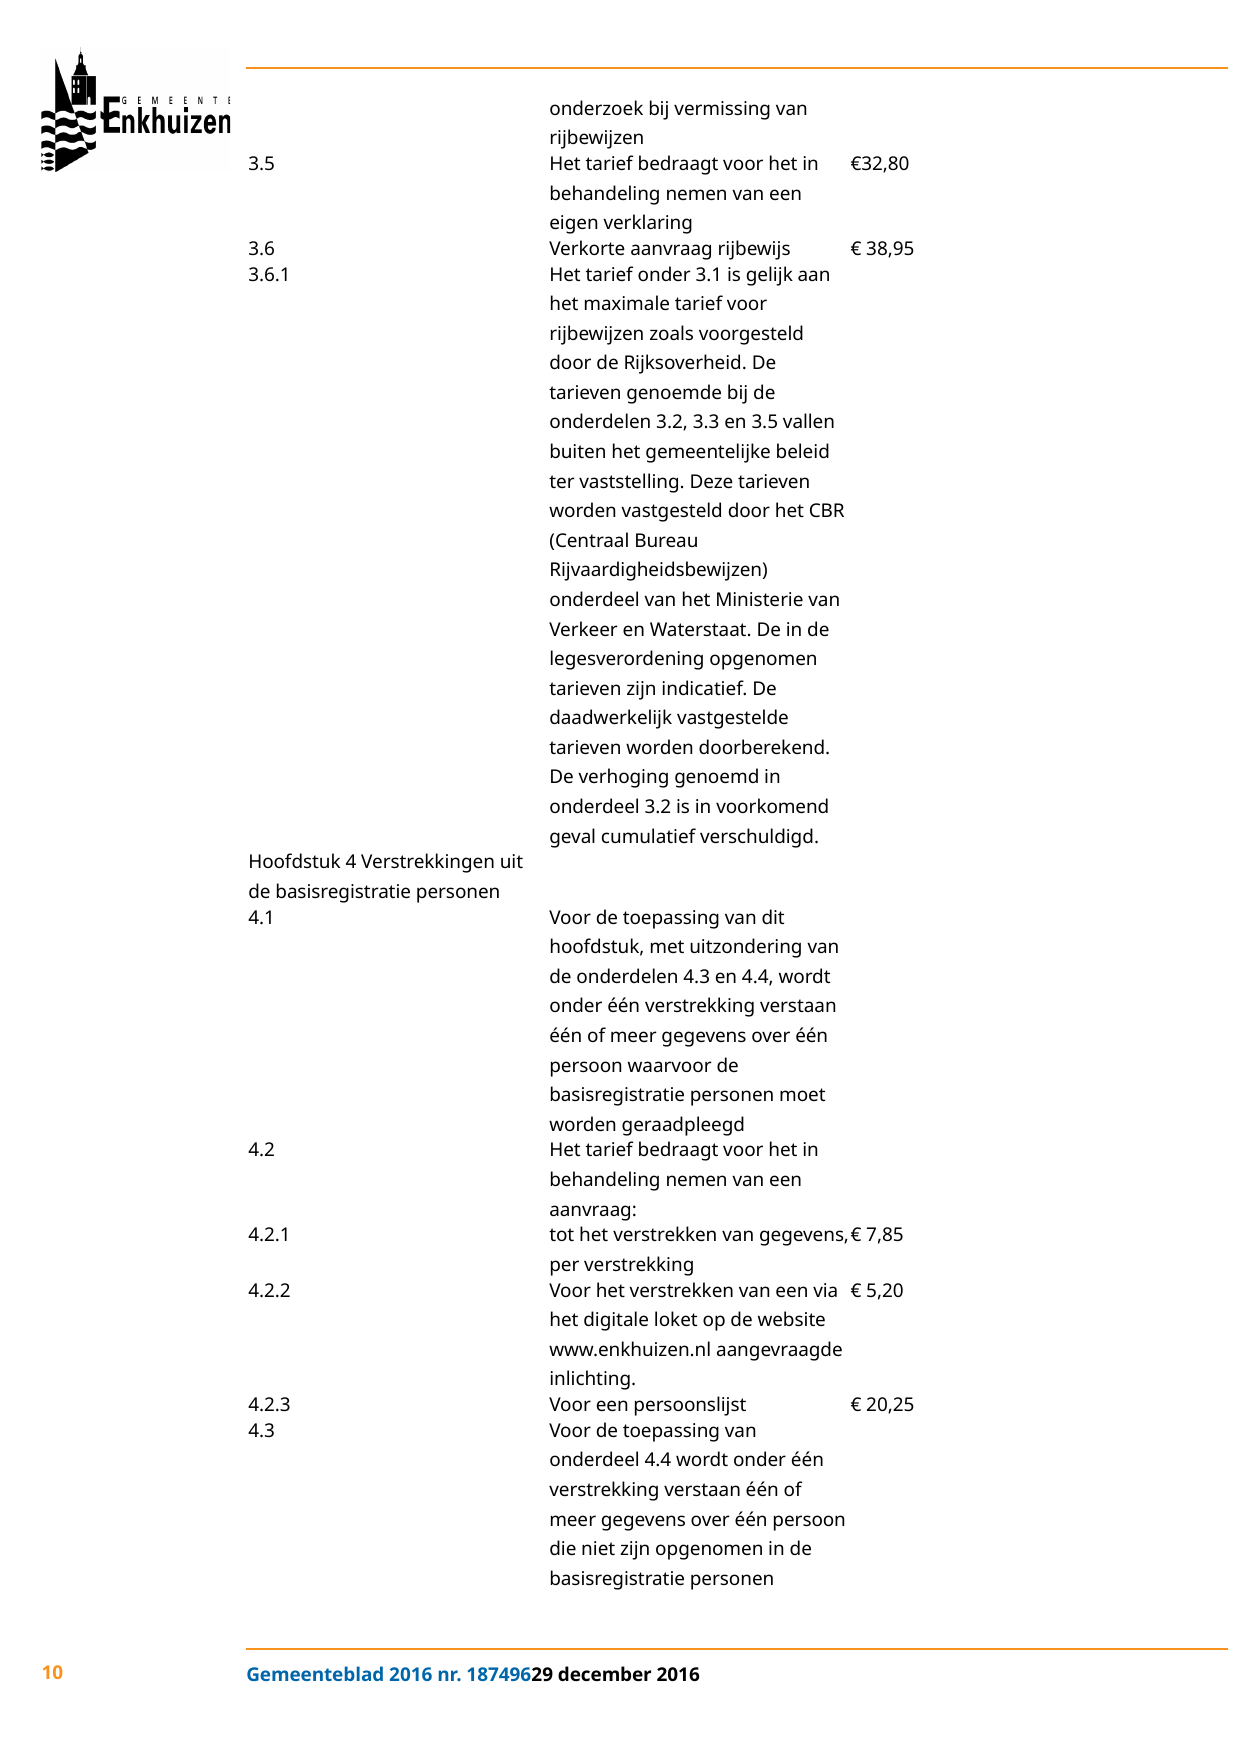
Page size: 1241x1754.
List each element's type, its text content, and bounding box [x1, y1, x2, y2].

table_cell € 7,85 [850, 1222, 1152, 1277]
table_cell € 20,25 [850, 1391, 1152, 1417]
table_cell Verkorte aanvraag rijbewijs [549, 235, 850, 261]
table_cell €32,80 [850, 150, 1152, 235]
table_cell Het tarief bedraagt voor het in behandeling nemen van een eigen verklaring [549, 150, 850, 235]
table_cell [248, 95, 549, 150]
table_cell € 38,95 [850, 235, 1152, 261]
table_cell [850, 261, 1152, 848]
table_cell Het tarief bedraagt voor het in behandeling nemen van een aanvraag: [549, 1137, 850, 1222]
table_cell [850, 904, 1152, 1137]
table_cell Het tarief onder 3.1 is gelijk aan het maximale tarief voor rijbewijzen zoals voorgesteld door de Rijksoverheid. De tarieven genoemde bij de onderdelen 3.2, 3.3 en 3.5 vallen buiten het gemeentelijke beleid ter vaststelling. Deze tarieven worden vastgesteld door het CBR (Centraal Bureau Rijvaardigheidsbewijzen) onderdeel van het Ministerie van Verkeer en Waterstaat. De in de legesverordening opgenomen tarieven zijn indicatief. De daadwerkelijk vastgestelde tarieven worden doorberekend. De verhoging genoemd in onderdeel 3.2 is in voorkomend geval cumulatief verschuldigd. [549, 261, 850, 848]
table_cell 4.2 [248, 1137, 549, 1222]
table_cell Voor de toepassing van onderdeel 4.4 wordt onder één verstrekking verstaan één of meer gegevens over één persoon die niet zijn opgenomen in de basisregistratie personen [549, 1417, 850, 1591]
table_cell Voor het verstrekken van een via het digitale loket op de website www.enkhuizen.nl aangevraagde inlichting. [549, 1277, 850, 1391]
table_cell 4.3 [248, 1417, 549, 1591]
table_cell onderzoek bij vermissing van rijbewijzen [549, 95, 850, 150]
table_cell [850, 95, 1152, 150]
table_cell Hoofdstuk 4 Verstrekkingen uit de basisregistratie personen [248, 849, 549, 904]
table_cell 4.2.1 [248, 1222, 549, 1277]
table_cell 4.2.3 [248, 1391, 549, 1417]
table_cell 4.1 [248, 904, 549, 1137]
table_cell Voor een persoonslijst [549, 1391, 850, 1417]
picture [41, 47, 231, 172]
table_cell € 5,20 [850, 1277, 1152, 1391]
table_cell 4.2.2 [248, 1277, 549, 1391]
table_cell tot het verstrekken van gegevens, per verstrekking [549, 1222, 850, 1277]
table_cell 3.5 [248, 150, 549, 235]
table_cell Voor de toepassing van dit hoofdstuk, met uitzondering van de onderdelen 4.3 en 4.4, wordt onder één verstrekking verstaan één of meer gegevens over één persoon waarvoor de basisregistratie personen moet worden geraadpleegd [549, 904, 850, 1137]
table_cell 3.6.1 [248, 261, 549, 848]
table_cell [850, 1137, 1152, 1222]
table_cell 3.6 [248, 235, 549, 261]
table_cell [850, 1417, 1152, 1591]
